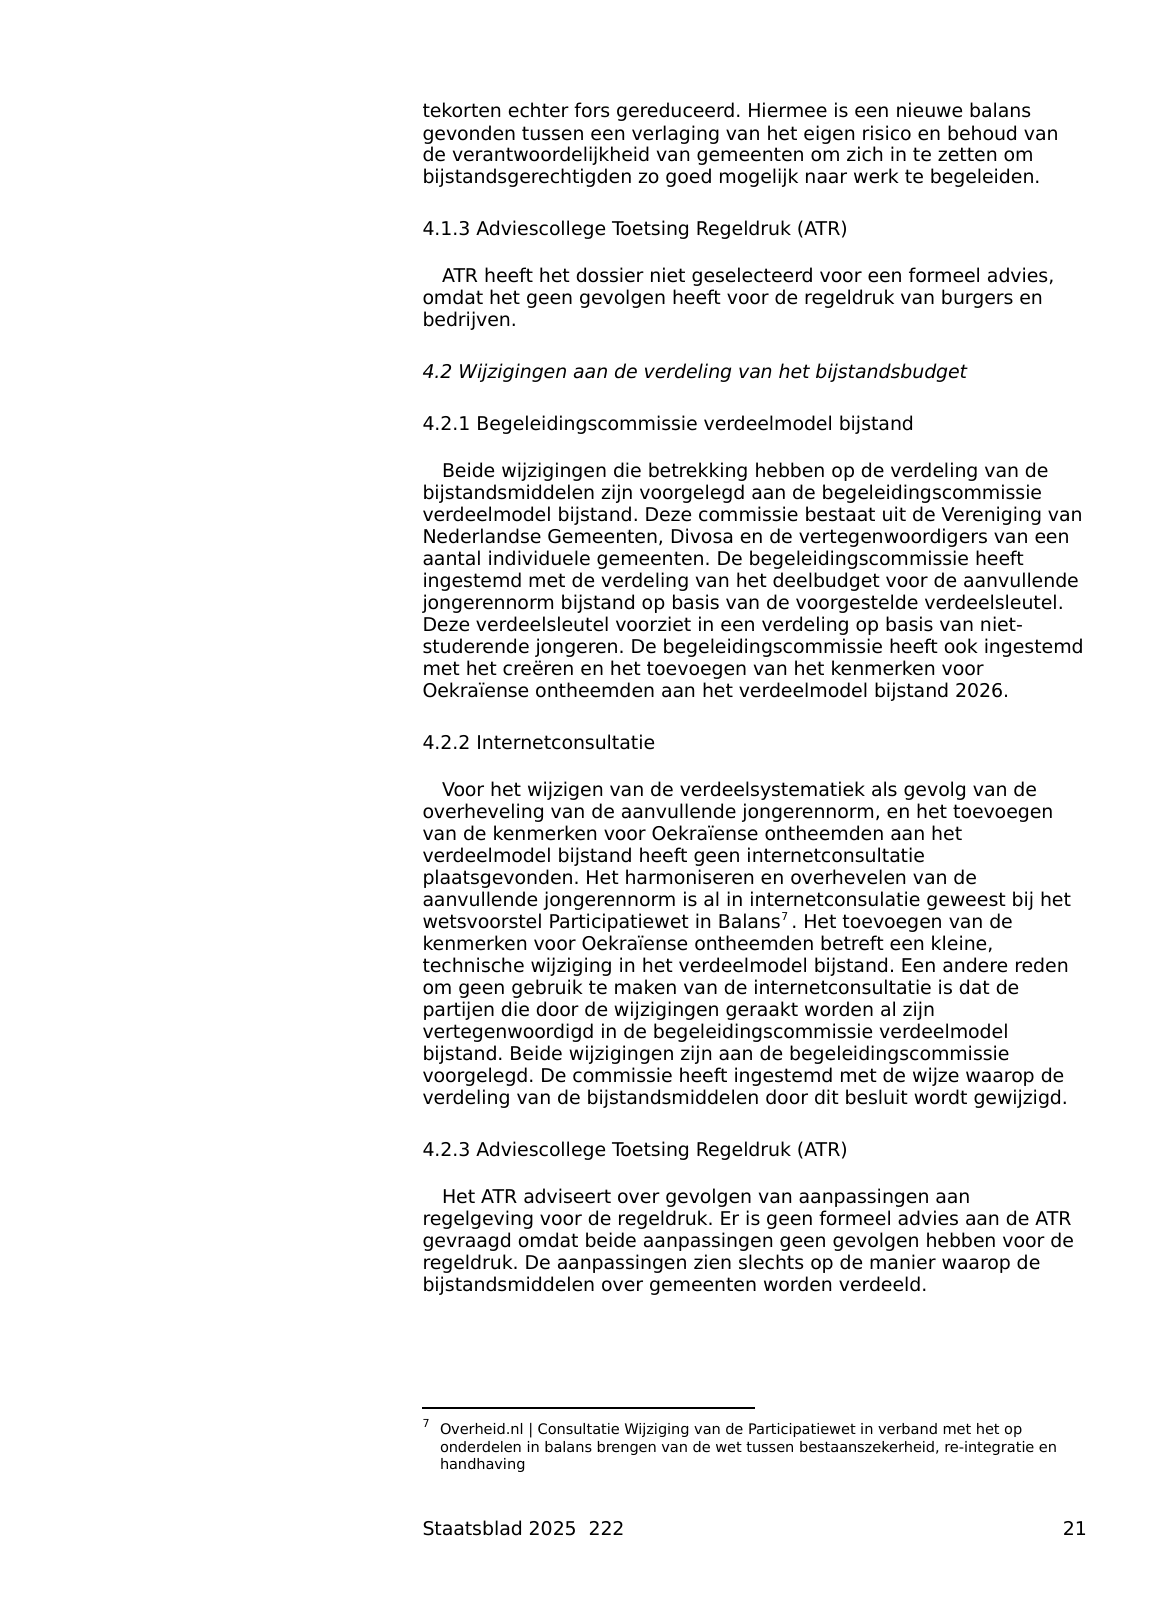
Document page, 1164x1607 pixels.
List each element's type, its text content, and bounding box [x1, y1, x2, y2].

text tekorten echter fors gereduceerd. Hiermee is een nieuwe balans gevonden tussen een verlaging van het eigen risico en behoud van de verantwoordelijkheid van gemeenten om zich in te zetten om bijstandsgerechtigden zo goed mogelijk naar werk te begeleiden. [422, 100, 1087, 188]
text Beide wijzigingen die betrekking hebben op de verdeling van de bijstandsmiddelen zijn voorgelegd aan de begeleidingscommissie verdeelmodel bijstand. Deze commissie bestaat uit de Vereniging van Nederlandse Gemeenten, Divosa en de vertegenwoordigers van een aantal individuele gemeenten. De begeleidingscommissie heeft ingestemd met de verdeling van het deelbudget voor de aanvullende jongerennorm bijstand op basis van de voorgestelde verdeelsleutel. Deze verdeelsleutel voorziet in een verdeling op basis van niet-studerende jongeren. De begeleidingscommissie heeft ook ingestemd met het creëren en het toevoegen van het kenmerken voor Oekraïense ontheemden aan het verdeelmodel bijstand 2026. [422, 460, 1087, 702]
text Overheid.nl | Consultatie Wijziging van de Participatiewet in verband met het op onderdelen in balans brengen van de wet tussen bestaanszekerheid, re-integratie en handhaving [422, 1417, 1087, 1473]
text Het ATR adviseert over gevolgen van aanpassingen aan regelgeving voor de regeldruk. Er is geen formeel advies aan de ATR gevraagd omdat beide aanpassingen geen gevolgen hebben voor de regeldruk. De aanpassingen zien slechts op de manier waarop de bijstandsmiddelen over gemeenten worden verdeeld. [422, 1186, 1087, 1296]
subtitle 4.1.3 Adviescollege Toetsing Regeldruk (ATR) [422, 218, 1087, 240]
subtitle 4.2.3 Adviescollege Toetsing Regeldruk (ATR) [422, 1139, 1087, 1161]
subtitle 4.2 Wijzigingen aan de verdeling van het bijstandsbudget [422, 361, 1087, 383]
subtitle 4.2.2 Internetconsultatie [422, 732, 1087, 754]
subtitle 4.2.1 Begeleidingscommissie verdeelmodel bijstand [422, 413, 1087, 435]
text Voor het wijzigen van de verdeelsystematiek als gevolg van de overheveling van de aanvullende jongerennorm, en het toevoegen van de kenmerken voor Oekraïense ontheemden aan het verdeelmodel bijstand heeft geen internetconsultatie plaatsgevonden. Het harmoniseren en overhevelen van de aanvullende jongerennorm is al in internetconsulatie geweest bij het wetsvoorstel Participatiewet in Balans. Het toevoegen van de kenmerken voor Oekraïense ontheemden betreft een kleine, technische wijziging in het verdeelmodel bijstand. Een andere reden om geen gebruik te maken van de internetconsultatie is dat de partijen die door de wijzigingen geraakt worden al zijn vertegenwoordigd in de begeleidingscommissie verdeelmodel bijstand. Beide wijzigingen zijn aan de begeleidingscommissie voorgelegd. De commissie heeft ingestemd met de wijze waarop de verdeling van de bijstandsmiddelen door dit besluit wordt gewijzigd. [422, 779, 1087, 1109]
text ATR heeft het dossier niet geselecteerd voor een formeel advies, omdat het geen gevolgen heeft voor de regeldruk van burgers en bedrijven. [422, 265, 1087, 331]
